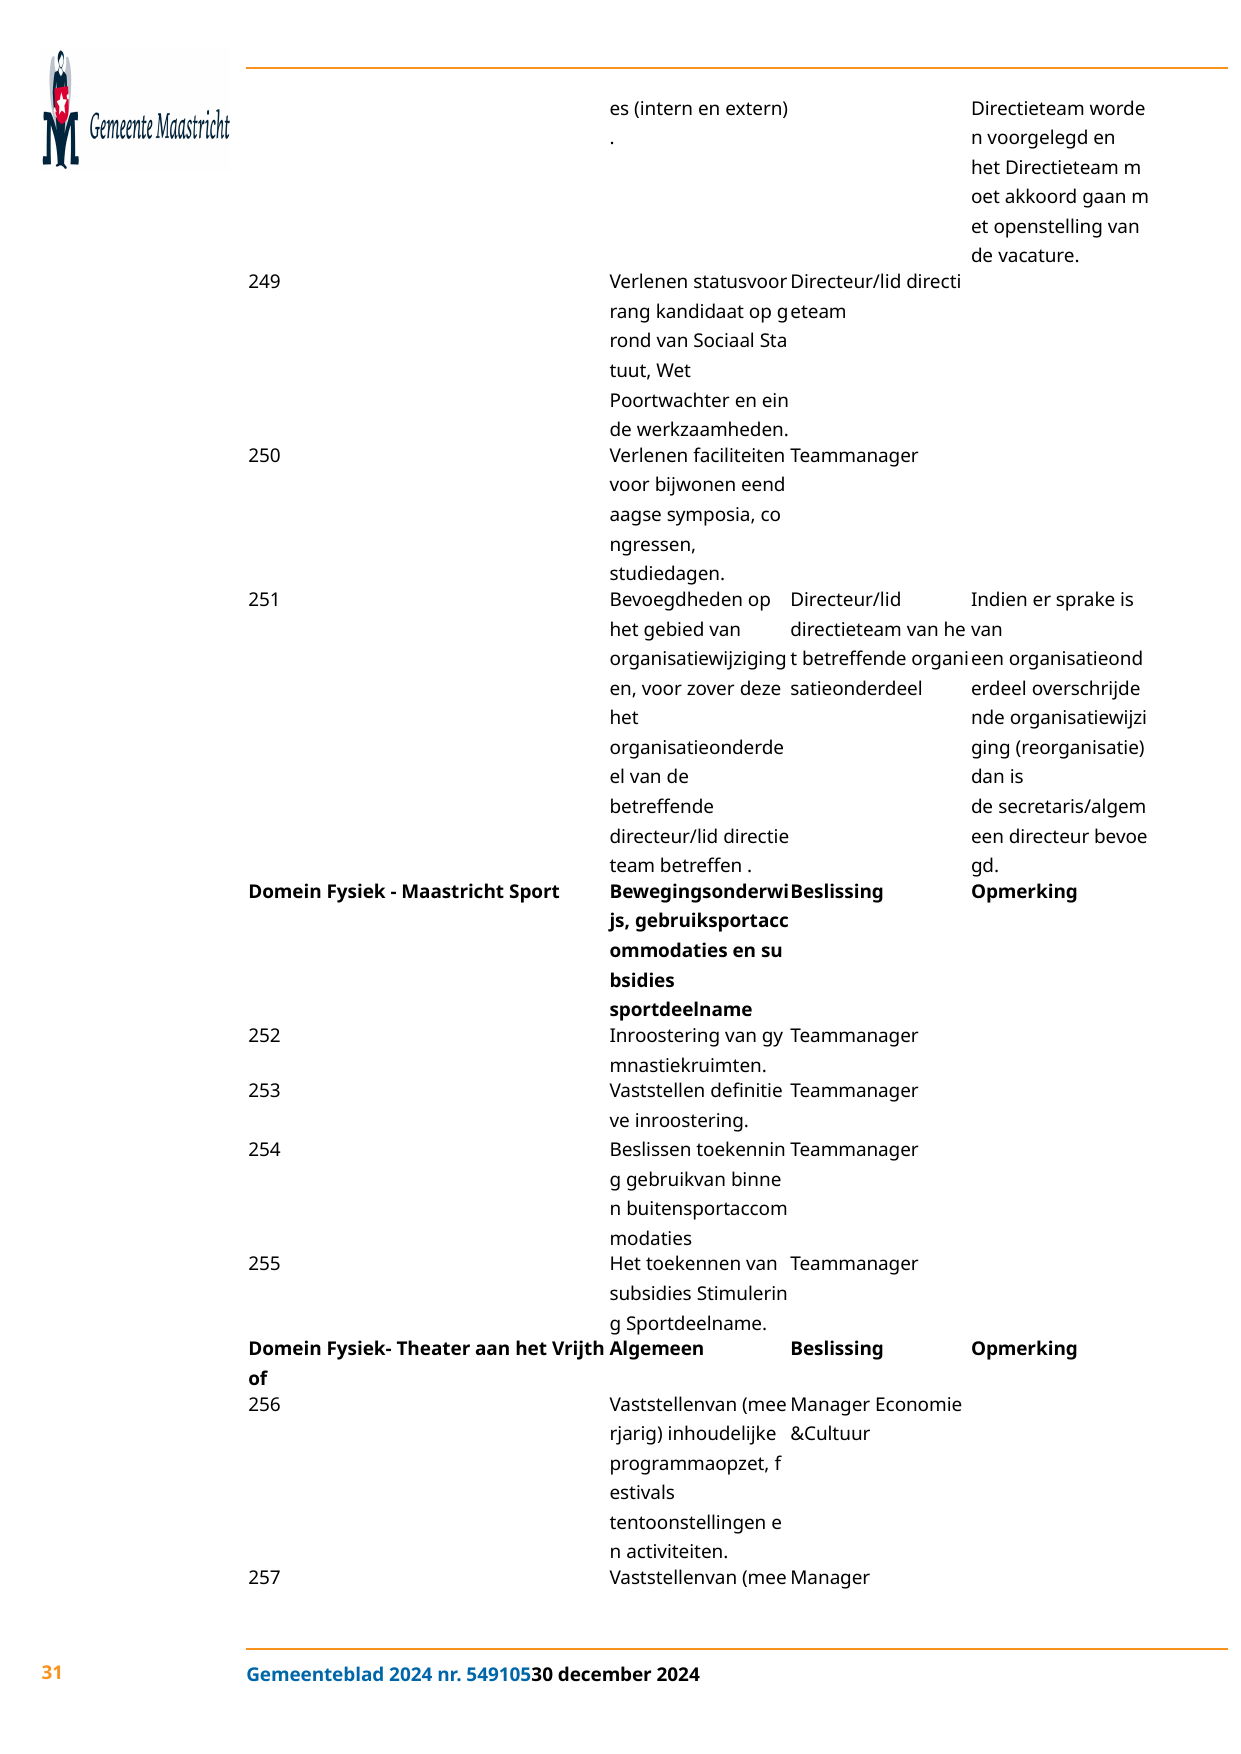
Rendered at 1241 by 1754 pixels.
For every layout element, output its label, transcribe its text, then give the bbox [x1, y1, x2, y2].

table_cell 249 [248, 269, 429, 442]
table_cell [971, 1391, 1152, 1564]
table_cell es (intern en extern). [609, 95, 790, 268]
picture [41, 47, 231, 172]
table_cell Beslissing [790, 878, 971, 1022]
table_cell Verlenen faciliteiten voor bijwonen eendaagse symposia, congressen, studiedagen. [609, 442, 790, 586]
table_header Teammanager [790, 1136, 971, 1251]
table_cell Teammanager [790, 1022, 971, 1077]
table_cell 250 [248, 442, 429, 586]
table_cell Domein Fysiek- Theater aan het Vrijthof [248, 1336, 609, 1391]
table_cell 252 [248, 1022, 429, 1077]
table_cell Opmerking [971, 1336, 1152, 1391]
table_cell Inroostering van gymnastiekruimten. [609, 1022, 790, 1077]
table_cell [429, 95, 609, 268]
table_cell Vaststellenvan (mee [609, 1565, 790, 1590]
table_cell [429, 269, 609, 442]
table_cell [429, 1078, 609, 1133]
table_cell Manager Economie &Cultuur [790, 1391, 971, 1564]
table_cell Directeur/lid directieteam van het betreffende organisatieonderdeel [790, 586, 971, 878]
table_cell [971, 1251, 1152, 1336]
table_cell Het toekennen van subsidies Stimulering Sportdeelname. [609, 1251, 790, 1336]
table_cell Vaststellen definitieve inroostering. [609, 1078, 790, 1133]
table_cell [429, 586, 609, 878]
table_cell [971, 1022, 1152, 1077]
table_cell [248, 95, 429, 268]
table_cell [971, 269, 1152, 442]
table_cell Manager [790, 1565, 971, 1590]
table_cell 251 [248, 586, 429, 878]
table_cell 256 [248, 1391, 429, 1564]
table_cell [429, 1251, 609, 1336]
table_header [429, 1136, 609, 1251]
table_cell Directieteam worden voorgelegd en het Directieteam moet akkoord gaan met openstelling van de vacature. [971, 95, 1152, 268]
table_cell Indien er sprake is van een organisatieonderdeel overschrijdende organisatiewijziging (reorganisatie) dan is de secretaris/algemeen directeur bevoegd. [971, 586, 1152, 878]
table_cell 257 [248, 1565, 429, 1590]
table_cell [429, 1391, 609, 1564]
table_header [971, 1136, 1152, 1251]
table_cell [790, 95, 971, 268]
table_cell [429, 1022, 609, 1077]
table_cell Bevoegdheden op het gebied van organisatiewijzigingen, voor zover deze het organisatieonderdeel van de betreffende directeur/lid directieteam betreffen . [609, 586, 790, 878]
table_cell 253 [248, 1078, 429, 1133]
table_cell Directeur/lid directieteam [790, 269, 971, 442]
table_cell Vaststellenvan (meerjarig) inhoudelijke programmaopzet, festivals tentoonstellingen en activiteiten. [609, 1391, 790, 1564]
table_cell Algemeen [609, 1336, 790, 1391]
table_cell [429, 442, 609, 586]
table_cell 255 [248, 1251, 429, 1336]
table_cell Verlenen statusvoorrang kandidaat op grond van Sociaal Statuut, Wet Poortwachter en einde werkzaamheden. [609, 269, 790, 442]
table_cell Domein Fysiek - Maastricht Sport [248, 878, 609, 1022]
table_cell Bewegingsonderwijs, gebruiksportaccommodaties en subsidies sportdeelname [609, 878, 790, 1022]
table_cell Beslissing [790, 1336, 971, 1391]
table_cell [971, 442, 1152, 586]
table_cell Teammanager [790, 442, 971, 586]
table_cell Opmerking [971, 878, 1152, 1022]
table_header 254 [248, 1136, 429, 1251]
table_cell [429, 1565, 609, 1590]
table_cell Teammanager [790, 1251, 971, 1336]
table_header Beslissen toekenning gebruikvan binnen­ buitensportaccommodaties [609, 1136, 790, 1251]
table_cell [971, 1078, 1152, 1133]
table_cell Teammanager [790, 1078, 971, 1133]
table_cell [971, 1565, 1152, 1590]
